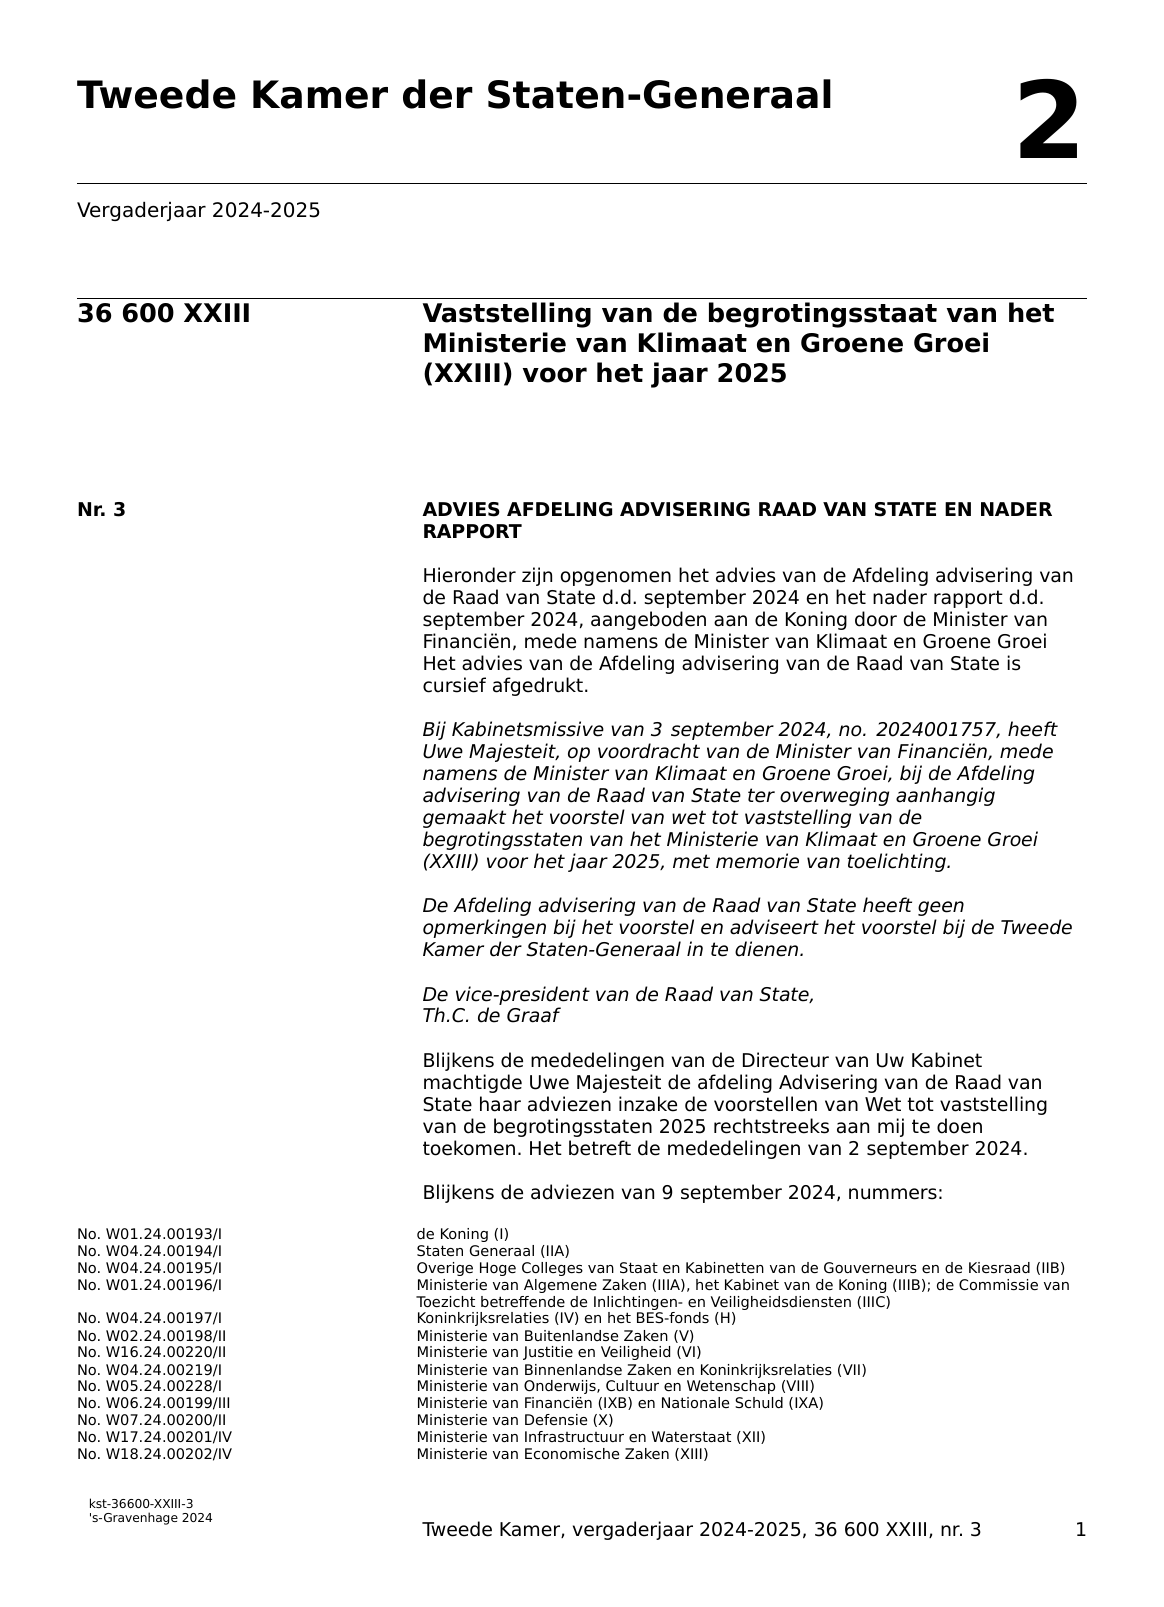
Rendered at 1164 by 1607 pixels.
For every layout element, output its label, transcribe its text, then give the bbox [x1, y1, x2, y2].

table_cell No. W01.24.00196/I [77, 1276, 410, 1310]
table_cell No. W07.24.00200/II [77, 1412, 410, 1429]
table_cell No. W16.24.00220/II [77, 1344, 410, 1361]
text Blijkens de adviezen van 9 september 2024, nummers: [422, 1182, 1087, 1204]
table_cell Ministerie van Financiën (IXB) en Nationale Schuld (IXA) [410, 1395, 1087, 1412]
table_cell No. W06.24.00199/III [77, 1395, 410, 1412]
text Th.C. de Graaf [422, 1005, 1087, 1027]
table_cell Ministerie van Binnenlandse Zaken en Koninkrijksrelaties (VII) [410, 1361, 1087, 1378]
table_cell No. W04.24.00197/I [77, 1310, 410, 1327]
table_header de Koning (I) [410, 1226, 1087, 1242]
table_cell Staten Generaal (IIA) [410, 1243, 1087, 1259]
table_header No. W01.24.00193/I [77, 1226, 410, 1242]
table_cell No. W04.24.00195/I [77, 1260, 410, 1276]
table_cell Ministerie van Algemene Zaken (IIIA), het Kabinet van de Koning (IIIB); de Commissie van Toezicht betreffende de Inlichtingen- en Veiligheidsdiensten (IIIC) [410, 1276, 1087, 1310]
table_cell Vergaderjaar 2024-2025 [77, 184, 1087, 298]
table_cell No. W18.24.00202/IV [77, 1446, 410, 1463]
table_cell Koninkrijksrelaties (IV) en het BES-fonds (H) [410, 1310, 1087, 1327]
table_cell No. W05.24.00228/I [77, 1378, 410, 1395]
table_cell No. W02.24.00198/II [77, 1328, 410, 1344]
table_cell Ministerie van Buitenlandse Zaken (V) [410, 1328, 1087, 1344]
text kst-36600-XXIII-3 [88, 1497, 323, 1511]
table_cell Ministerie van Justitie en Veiligheid (VI) [410, 1344, 1087, 1361]
text Hieronder zijn opgenomen het advies van de Afdeling advisering van de Raad van State d.d. september 2024 en het nader rapport d.d. september 2024, aangeboden aan de Koning door de Minister van Financiën, mede namens de Minister van Klimaat en Groene Groei Het advies van de Afdeling advisering van de Raad van State is cursief afgedrukt. [422, 565, 1087, 697]
subtitle 36 600 XXIII Vaststelling van de begrotingsstaat van het Ministerie van Klimaat en Groene Groei (XXIII) voor het jaar 2025 [77, 299, 1087, 388]
table_cell No. W04.24.00219/I [77, 1361, 410, 1378]
table_cell Ministerie van Infrastructuur en Waterstaat (XII) [410, 1429, 1087, 1446]
table_cell No. W04.24.00194/I [77, 1243, 410, 1259]
text 's-Gravenhage 2024 [88, 1511, 323, 1525]
text De vice-president van de Raad van State, [422, 983, 1087, 1005]
subtitle Nr. 3 ADVIES AFDELING ADVISERING RAAD VAN STATE EN NADER RAPPORT [77, 499, 1087, 543]
text Blijkens de mededelingen van de Directeur van Uw Kabinet machtigde Uwe Majesteit de afdeling Advisering van de Raad van State haar adviezen inzake de voorstellen van Wet tot vaststelling van de begrotingsstaten 2025 rechtstreeks aan mij te doen toekomen. Het betreft de mededelingen van 2 september 2024. [422, 1049, 1087, 1159]
table_cell Ministerie van Onderwijs, Cultuur en Wetenschap (VIII) [410, 1378, 1087, 1395]
table_cell Ministerie van Defensie (X) [410, 1412, 1087, 1429]
table_cell No. W17.24.00201/IV [77, 1429, 410, 1446]
text De Afdeling advisering van de Raad van State heeft geen opmerkingen bij het voorstel en adviseert het voorstel bij de Tweede Kamer der Staten-Generaal in te dienen. [422, 895, 1087, 961]
table_cell Overige Hoge Colleges van Staat en Kabinetten van de Gouverneurs en de Kiesraad (IIB) [410, 1260, 1087, 1276]
table_cell Ministerie van Economische Zaken (XIII) [410, 1446, 1087, 1463]
table_header 2 [886, 59, 1087, 183]
text Bij Kabinetsmissive van 3 september 2024, no. 2024001757, heeft Uwe Majesteit, op voordracht van de Minister van Financiën, mede namens de Minister van Klimaat en Groene Groei, bij de Afdeling advisering van de Raad van State ter overweging aanhangig gemaakt het voorstel van wet tot vaststelling van de begrotingsstaten van het Ministerie van Klimaat en Groene Groei (XXIII) voor het jaar 2025, met memorie van toelichting. [422, 719, 1087, 873]
table_header Tweede Kamer der Staten-Generaal [77, 59, 886, 183]
